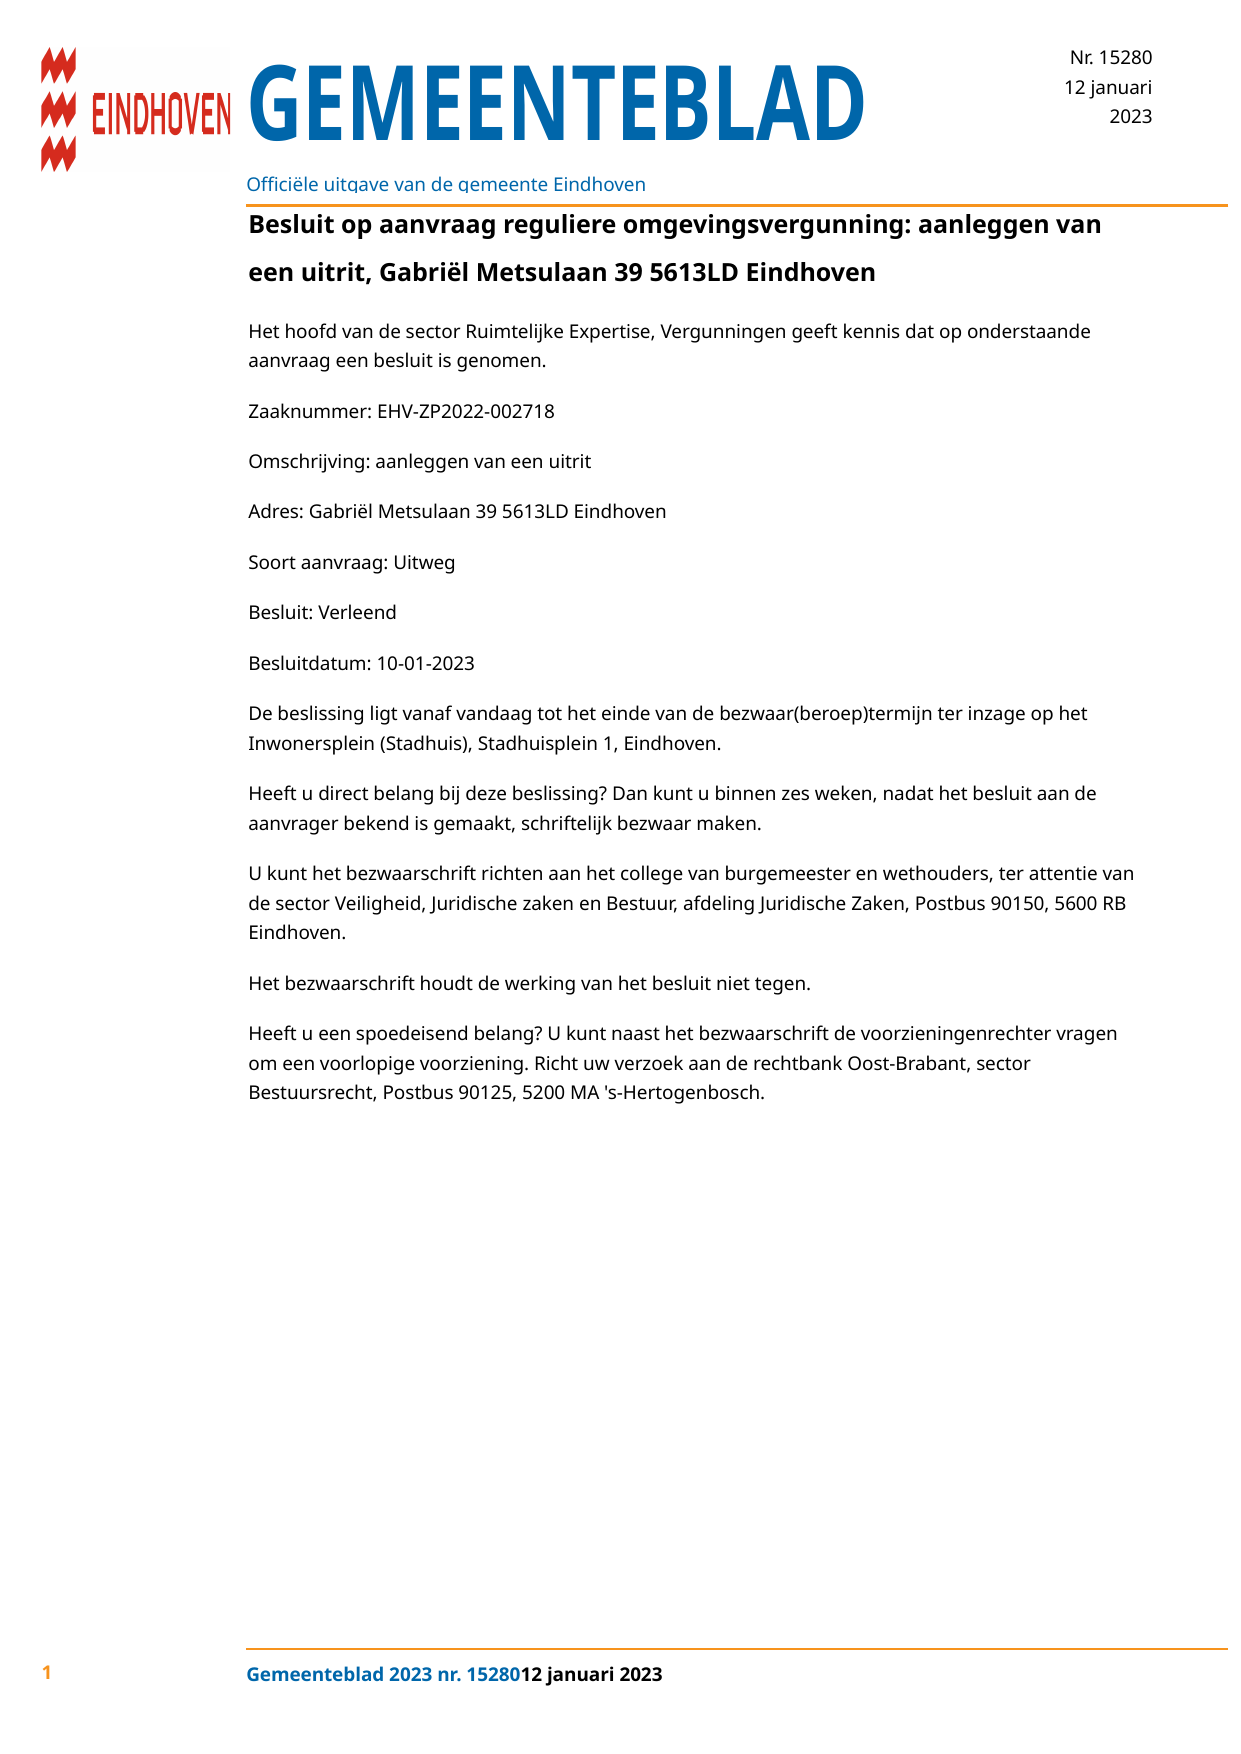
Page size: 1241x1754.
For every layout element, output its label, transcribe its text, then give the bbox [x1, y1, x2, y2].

text Adres: Gabriël Metsulaan 39 5613LD Eindhoven [248, 499, 1152, 524]
text Besluit op aanvraag reguliere omgevingsvergunning: aanleggen van een uitrit, Gabriël Metsulaan 39 5613LD Eindhoven [248, 207, 1152, 288]
text Omschrijving: aanleggen van een uitrit [248, 448, 1152, 474]
text U kunt het bezwaarschrift richten aan het college van burgemeester en wethouders, ter attentie van de sector Veiligheid, Juridische zaken en Bestuur, afdeling Juridische Zaken, Postbus 90150, 5600 RB Eindhoven. [248, 860, 1152, 945]
text Het bezwaarschrift houdt de werking van het besluit niet tegen. [248, 970, 1152, 996]
text Besluit: Verleend [248, 599, 1152, 625]
text Zaaknummer: EHV-ZP2022-002718 [248, 398, 1152, 424]
text Heeft u een spoedeisend belang? U kunt naast het bezwaarschrift de voorzieningenrechter vragen om een voorlopige voorziening. Richt uw verzoek aan de rechtbank Oost-Brabant, sector Bestuursrecht, Postbus 90125, 5200 MA 's-Hertogenbosch. [248, 1020, 1152, 1105]
text De beslissing ligt vanaf vandaag tot het einde van de bezwaar(beroep)termijn ter inzage op het Inwonersplein (Stadhuis), Stadhuisplein 1, Eindhoven. [248, 700, 1152, 756]
text Soort aanvraag: Uitweg [248, 549, 1152, 575]
text Besluitdatum: 10-01-2023 [248, 650, 1152, 676]
picture [41, 47, 231, 172]
text Heeft u direct belang bij deze beslissing? Dan kunt u binnen zes weken, nadat het besluit aan de aanvrager bekend is gemaakt, schriftelijk bezwaar maken. [248, 780, 1152, 836]
text Het hoofd van de sector Ruimtelijke Expertise, Vergunningen geeft kennis dat op onderstaande aanvraag een besluit is genomen. [248, 318, 1152, 373]
